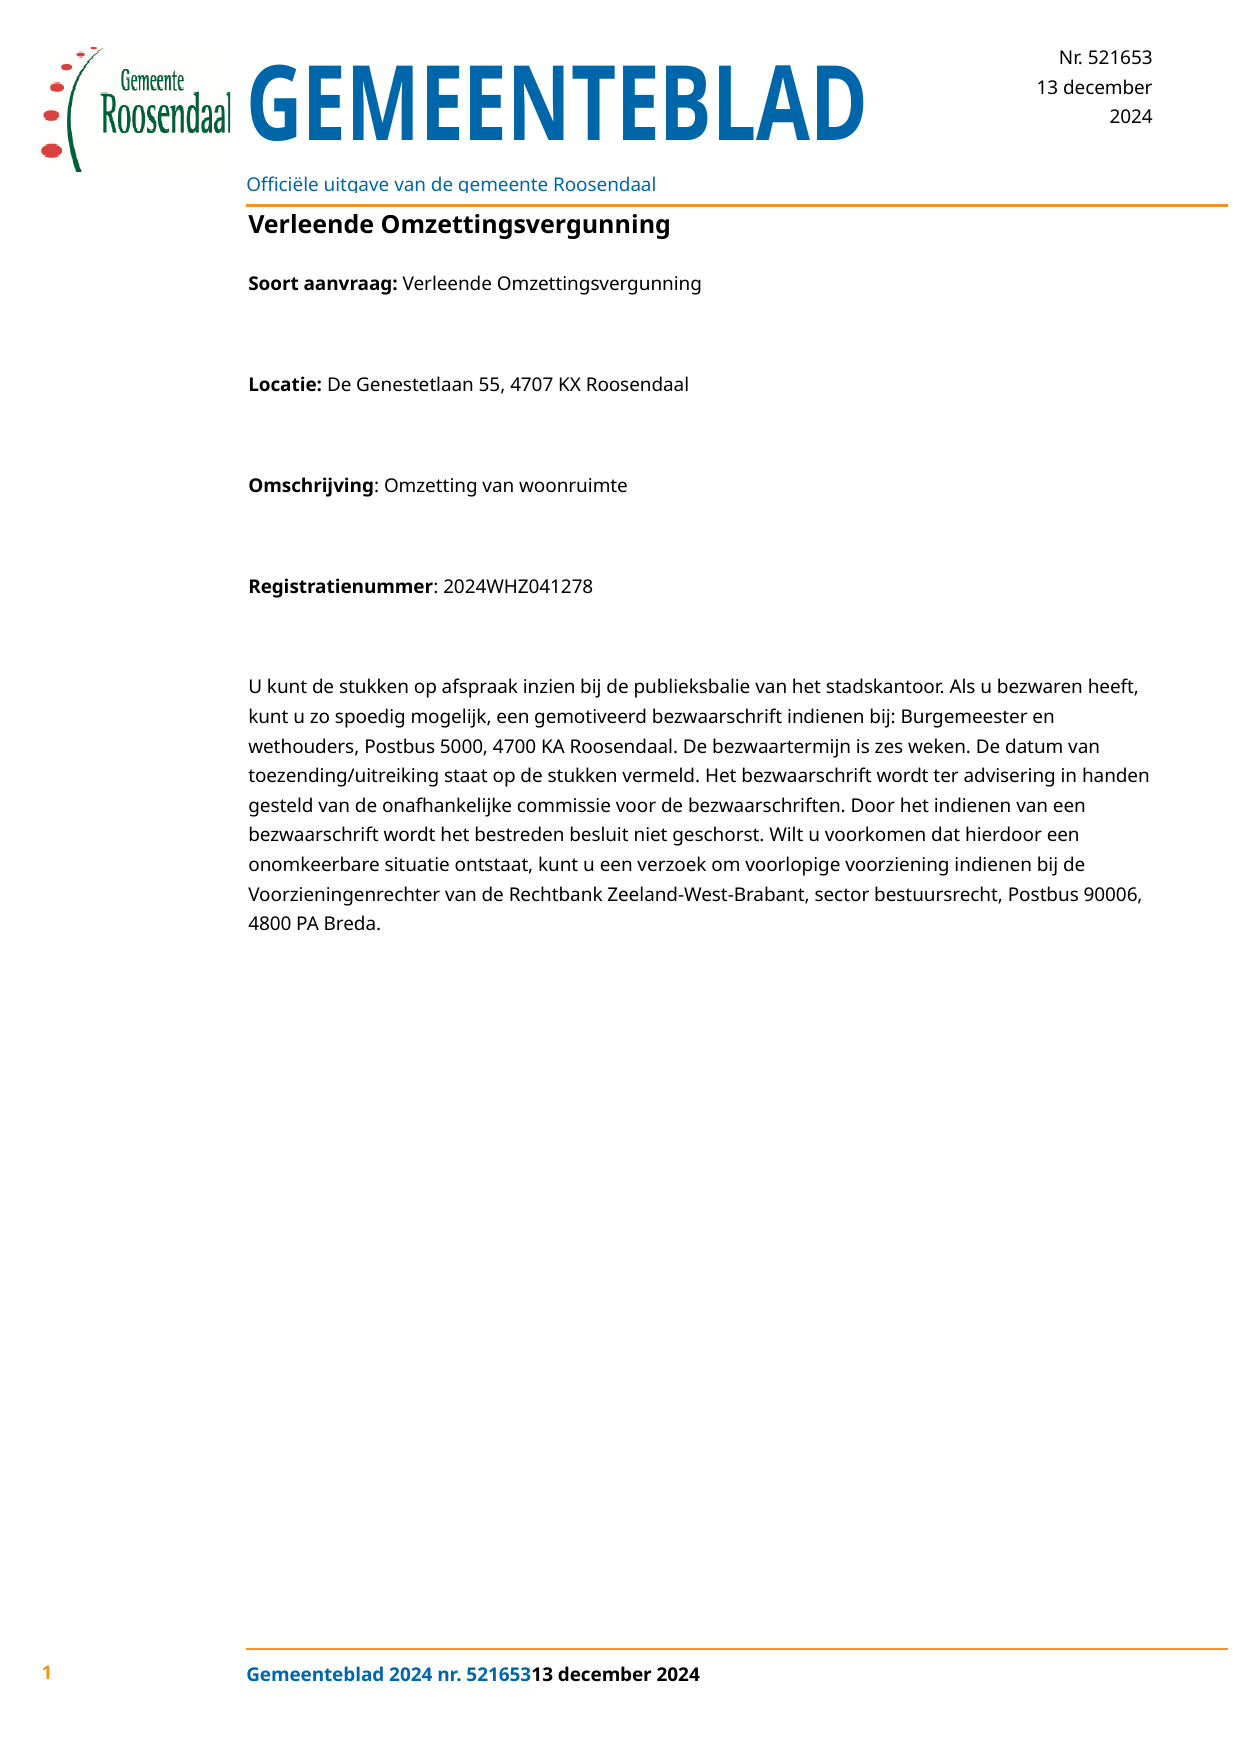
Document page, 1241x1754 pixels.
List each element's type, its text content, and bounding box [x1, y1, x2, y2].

picture [41, 47, 231, 172]
text Soort aanvraag: Verleende Omzettingsvergunning [248, 270, 1152, 296]
text U kunt de stukken op afspraak inzien bij de publieksbalie van het stadskantoor. Als u bezwaren heeft, kunt u zo spoedig mogelijk, een gemotiveerd bezwaarschrift indienen bij: Burgemeester en wethouders, Postbus 5000, 4700 KA Roosendaal. De bezwaartermijn is zes weken. De datum van toezending/uitreiking staat op de stukken vermeld. Het bezwaarschrift wordt ter advisering in handen gesteld van de onafhankelijke commissie voor de bezwaarschriften. Door het indienen van een bezwaarschrift wordt het bestreden besluit niet geschorst. Wilt u voorkomen dat hierdoor een onomkeerbare situatie ontstaat, kunt u een verzoek om voorlopige voorziening indienen bij de Voorzieningenrechter van de Rechtbank Zeeland-West-Brabant, sector bestuursrecht, Postbus 90006, 4800 PA Breda. [248, 674, 1152, 936]
text Registratienummer: 2024WHZ041278 [248, 573, 1152, 598]
text Omschrijving: Omzetting van woonruimte [248, 472, 1152, 498]
text Verleende Omzettingsvergunning [248, 207, 1152, 241]
text Locatie: De Genestetlaan 55, 4707 KX Roosendaal [248, 371, 1152, 397]
